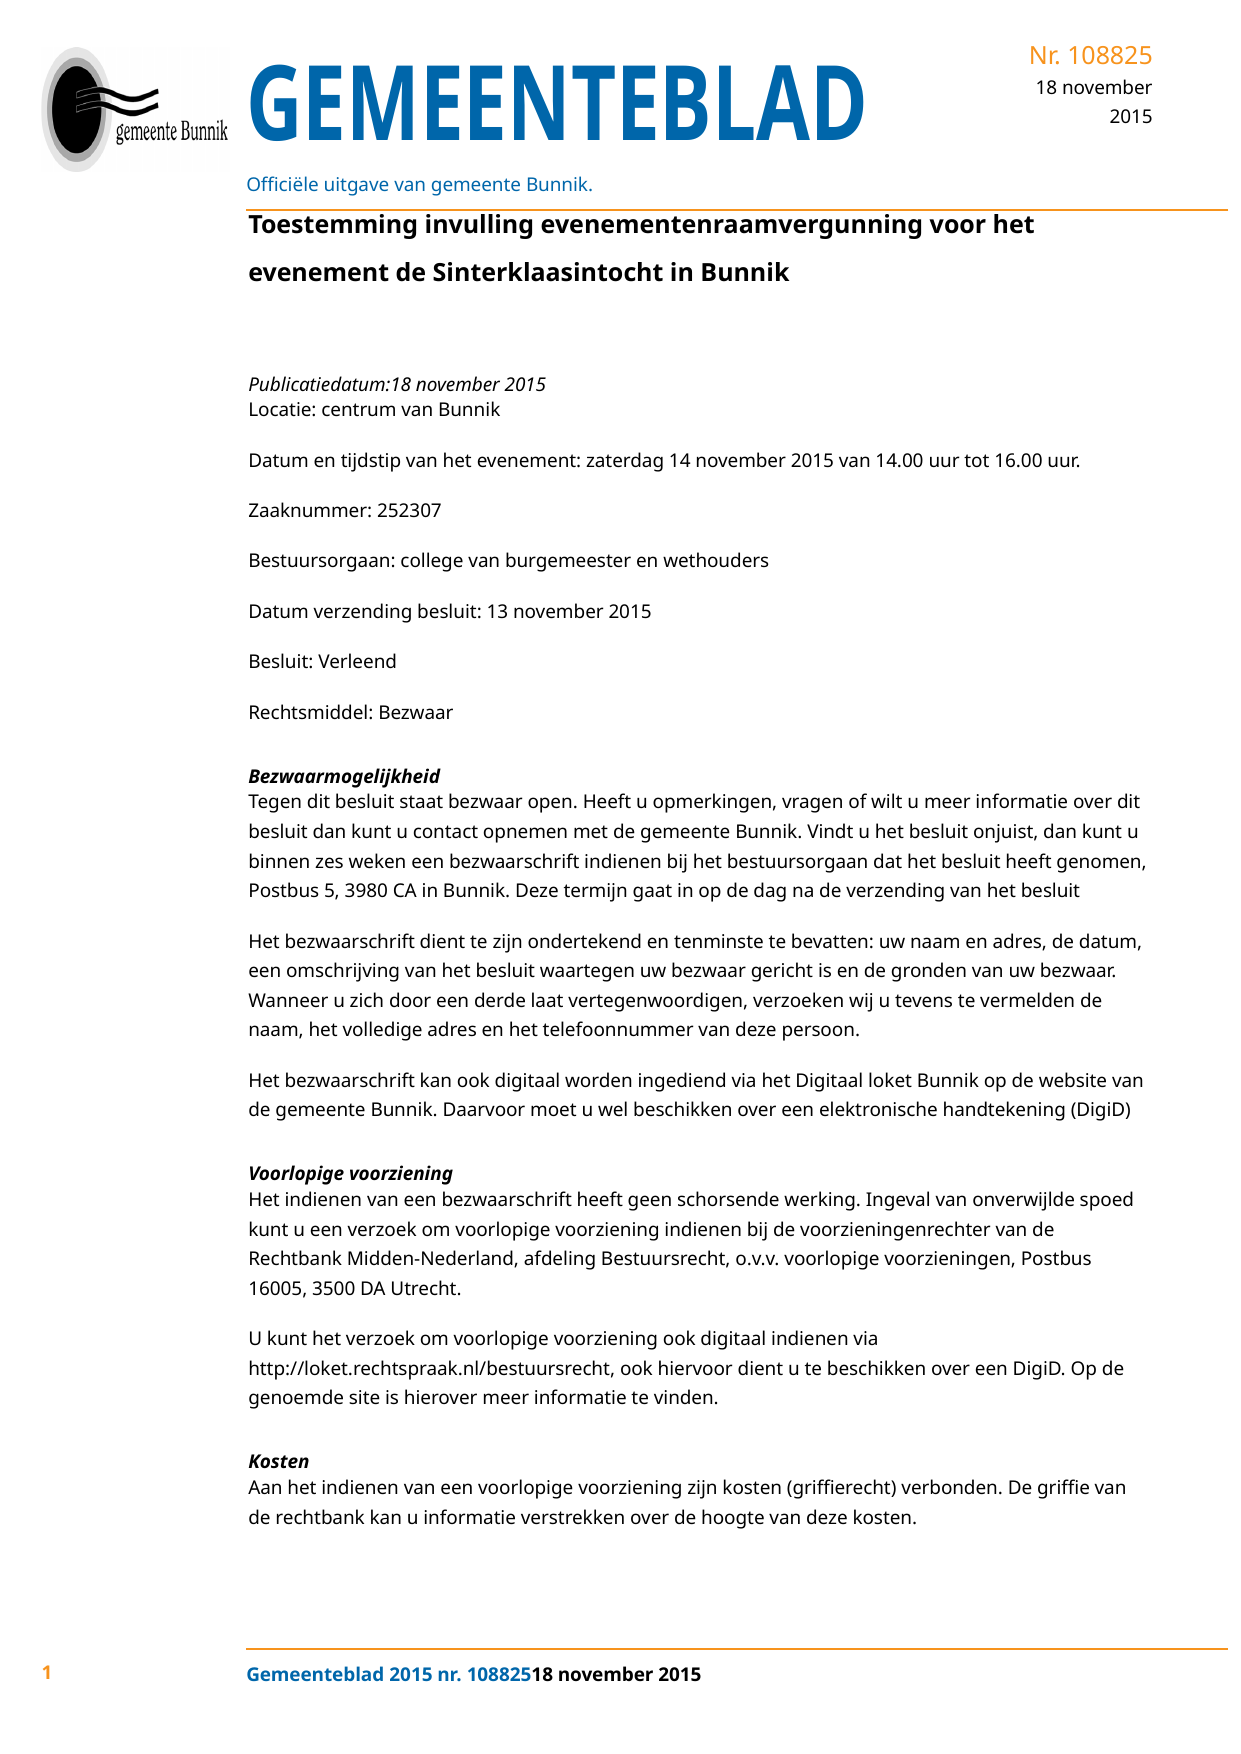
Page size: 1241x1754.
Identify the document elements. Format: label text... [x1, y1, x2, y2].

text Toestemming invulling evenementenraamvergunning voor het evenement de Sinterklaasintocht in Bunnik [248, 211, 1152, 288]
text Voorlopige voorziening [248, 1161, 1152, 1186]
text Besluit: Verleend [248, 648, 1152, 674]
text Het indienen van een bezwaarschrift heeft geen schorsende werking. Ingeval van onverwijlde spoed kunt u een verzoek om voorlopige voorziening indienen bij de voorzieningenrechter van de Rechtbank Midden-Nederland, afdeling Bestuursrecht, o.v.v. voorlopige voorzieningen, Postbus 16005, 3500 DA Utrecht. [248, 1186, 1152, 1301]
text Het bezwaarschrift dient te zijn ondertekend en tenminste te bevatten: uw naam en adres, de datum, een omschrijving van het besluit waartegen uw bezwaar gericht is en de gronden van uw bezwaar. Wanneer u zich door een derde laat vertegenwoordigen, verzoeken wij u tevens te vermelden de naam, het volledige adres en het telefoonnummer van deze persoon. [248, 928, 1152, 1042]
text Bezwaarmogelijkheid [248, 763, 1152, 789]
picture [41, 47, 231, 172]
text Rechtsmiddel: Bezwaar [248, 699, 1152, 725]
text Kosten [248, 1448, 1152, 1474]
text Datum verzending besluit: 13 november 2015 [248, 598, 1152, 624]
text Tegen dit besluit staat bezwaar open. Heeft u opmerkingen, vragen of wilt u meer informatie over dit besluit dan kunt u contact opnemen met de gemeente Bunnik. Vindt u het besluit onjuist, dan kunt u binnen zes weken een bezwaarschrift indienen bij het bestuursorgaan dat het besluit heeft genomen, Postbus 5, 3980 CA in Bunnik. Deze termijn gaat in op de dag na de verzending van het besluit [248, 789, 1152, 903]
text Publicatiedatum:18 november 2015 [248, 371, 1152, 396]
text Het bezwaarschrift kan ook digitaal worden ingediend via het Digitaal loket Bunnik op de website van de gemeente Bunnik. Daarvoor moet u wel beschikken over een elektronische handtekening (DigiD) [248, 1067, 1152, 1122]
text Locatie: centrum van Bunnik [248, 396, 1152, 422]
text Datum en tijdstip van het evenement: zaterdag 14 november 2015 van 14.00 uur tot 16.00 uur. [248, 447, 1152, 473]
text Bestuursorgaan: college van burgemeester en wethouders [248, 548, 1152, 573]
text Zaaknummer: 252307 [248, 497, 1152, 523]
text Aan het indienen van een voorlopige voorziening zijn kosten (griffierecht) verbonden. De griffie van de rechtbank kan u informatie verstrekken over de hoogte van deze kosten. [248, 1474, 1152, 1529]
text U kunt het verzoek om voorlopige voorziening ook digitaal indienen via http://loket.rechtspraak.nl/bestuursrecht, ook hiervoor dient u te beschikken over een DigiD. Op de genoemde site is hierover meer informatie te vinden. [248, 1325, 1152, 1410]
